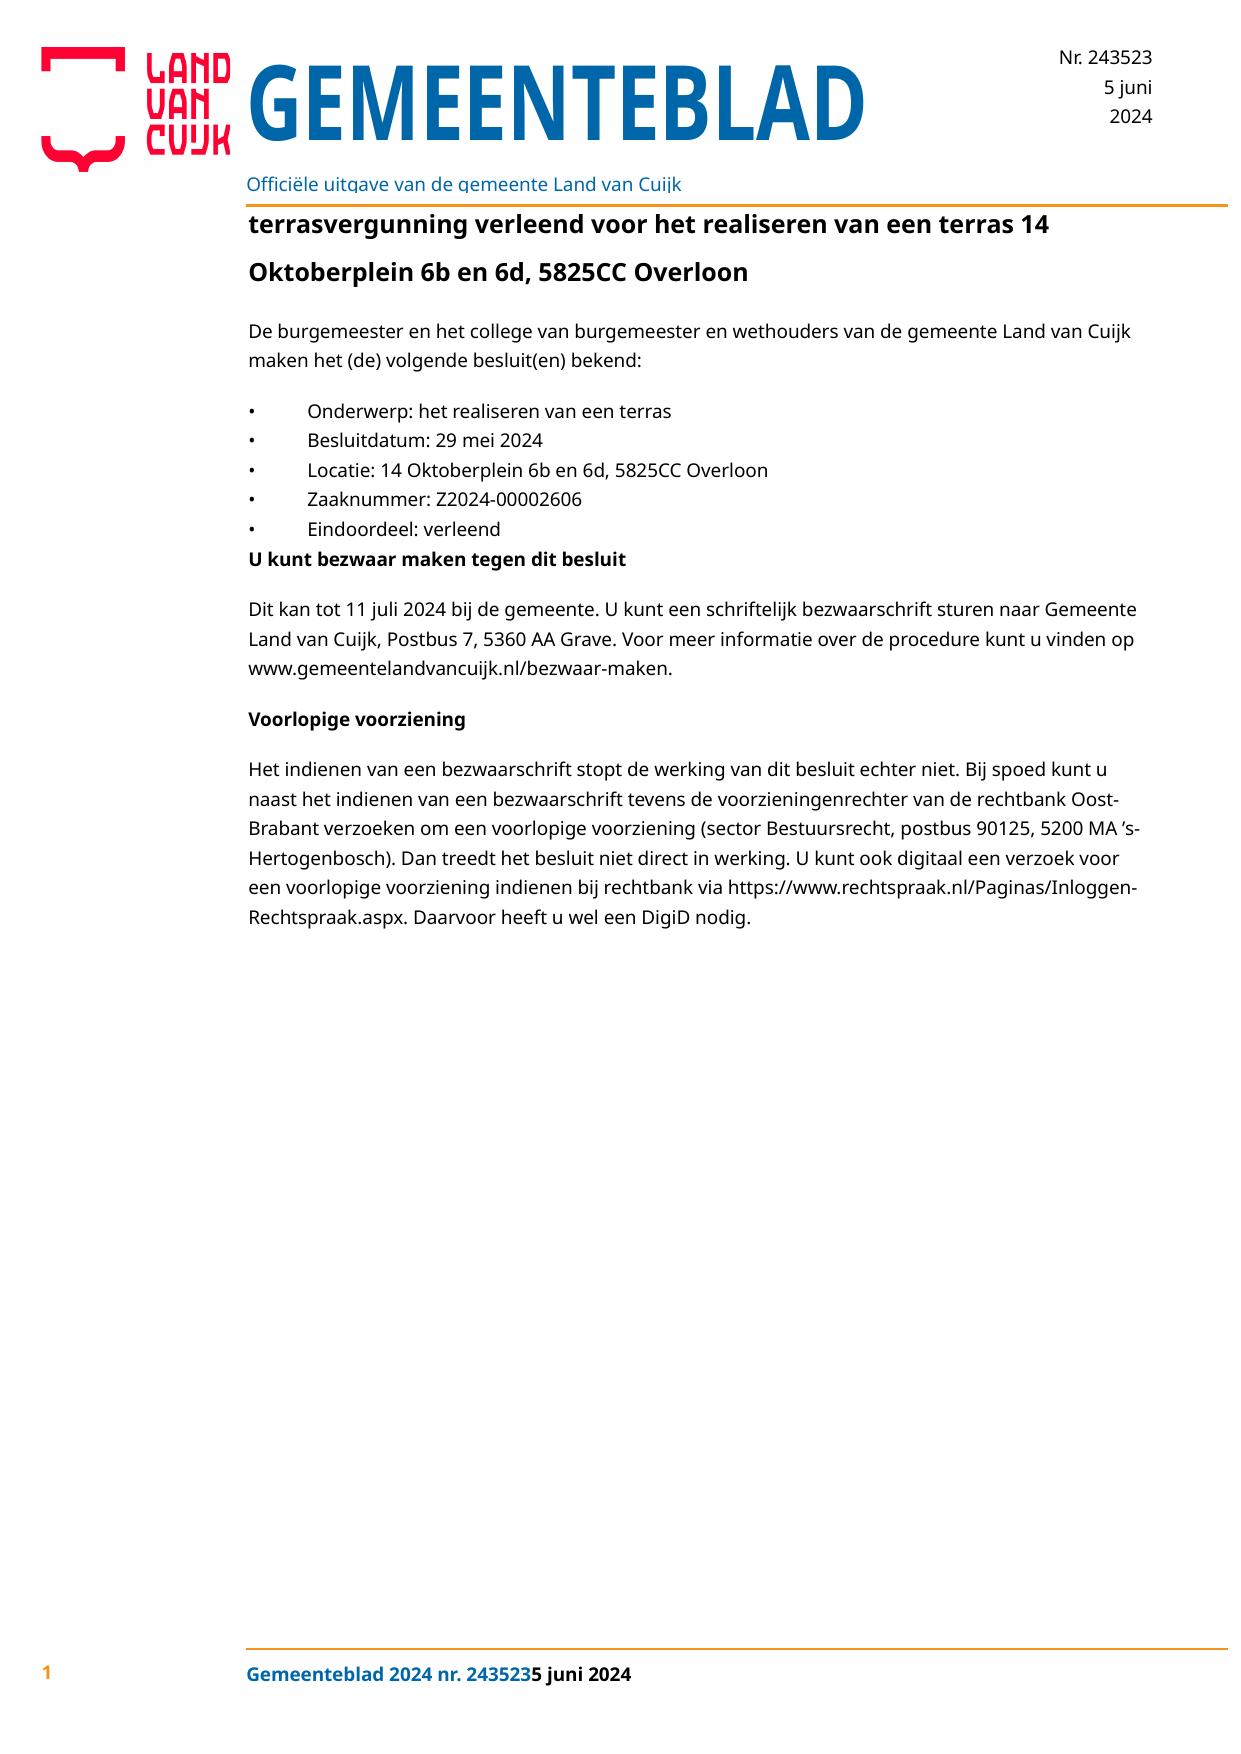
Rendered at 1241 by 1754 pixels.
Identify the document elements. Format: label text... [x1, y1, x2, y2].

list Onderwerp: het realiseren van een terras [248, 398, 1152, 424]
text terrasvergunning verleend voor het realiseren van een terras 14 Oktoberplein 6b en 6d, 5825CC Overloon [248, 207, 1152, 288]
list Besluitdatum: 29 mei 2024 [248, 427, 1152, 453]
list Zaaknummer: Z2024-00002606 [248, 487, 1152, 512]
text De burgemeester en het college van burgemeester en wethouders van de gemeente Land van Cuijk maken het (de) volgende besluit(en) bekend: [248, 318, 1152, 373]
list Eindoordeel: verleend [248, 516, 1152, 542]
list Locatie: 14 Oktoberplein 6b en 6d, 5825CC Overloon [248, 457, 1152, 483]
text Dit kan tot 11 juli 2024 bij de gemeente. U kunt een schriftelijk bezwaarschrift sturen naar Gemeente Land van Cuijk, Postbus 7, 5360 AA Grave. Voor meer informatie over de procedure kunt u vinden op www.gemeentelandvancuijk.nl/bezwaar-maken. [248, 596, 1152, 681]
picture [41, 47, 231, 172]
text Het indienen van een bezwaarschrift stopt de werking van dit besluit echter niet. Bij spoed kunt u naast het indienen van een bezwaarschrift tevens de voorzieningenrechter van de rechtbank Oost-Brabant verzoeken om een voorlopige voorziening (sector Bestuursrecht, postbus 90125, 5200 MA ’s-Hertogenbosch). Dan treedt het besluit niet direct in werking. U kunt ook digitaal een verzoek voor een voorlopige voorziening indienen bij rechtbank via https://www.rechtspraak.nl/Paginas/Inloggen-Rechtspraak.aspx. Daarvoor heeft u wel een DigiD nodig. [248, 756, 1152, 930]
text U kunt bezwaar maken tegen dit besluit [248, 546, 1152, 572]
text Voorlopige voorziening [248, 706, 1152, 732]
